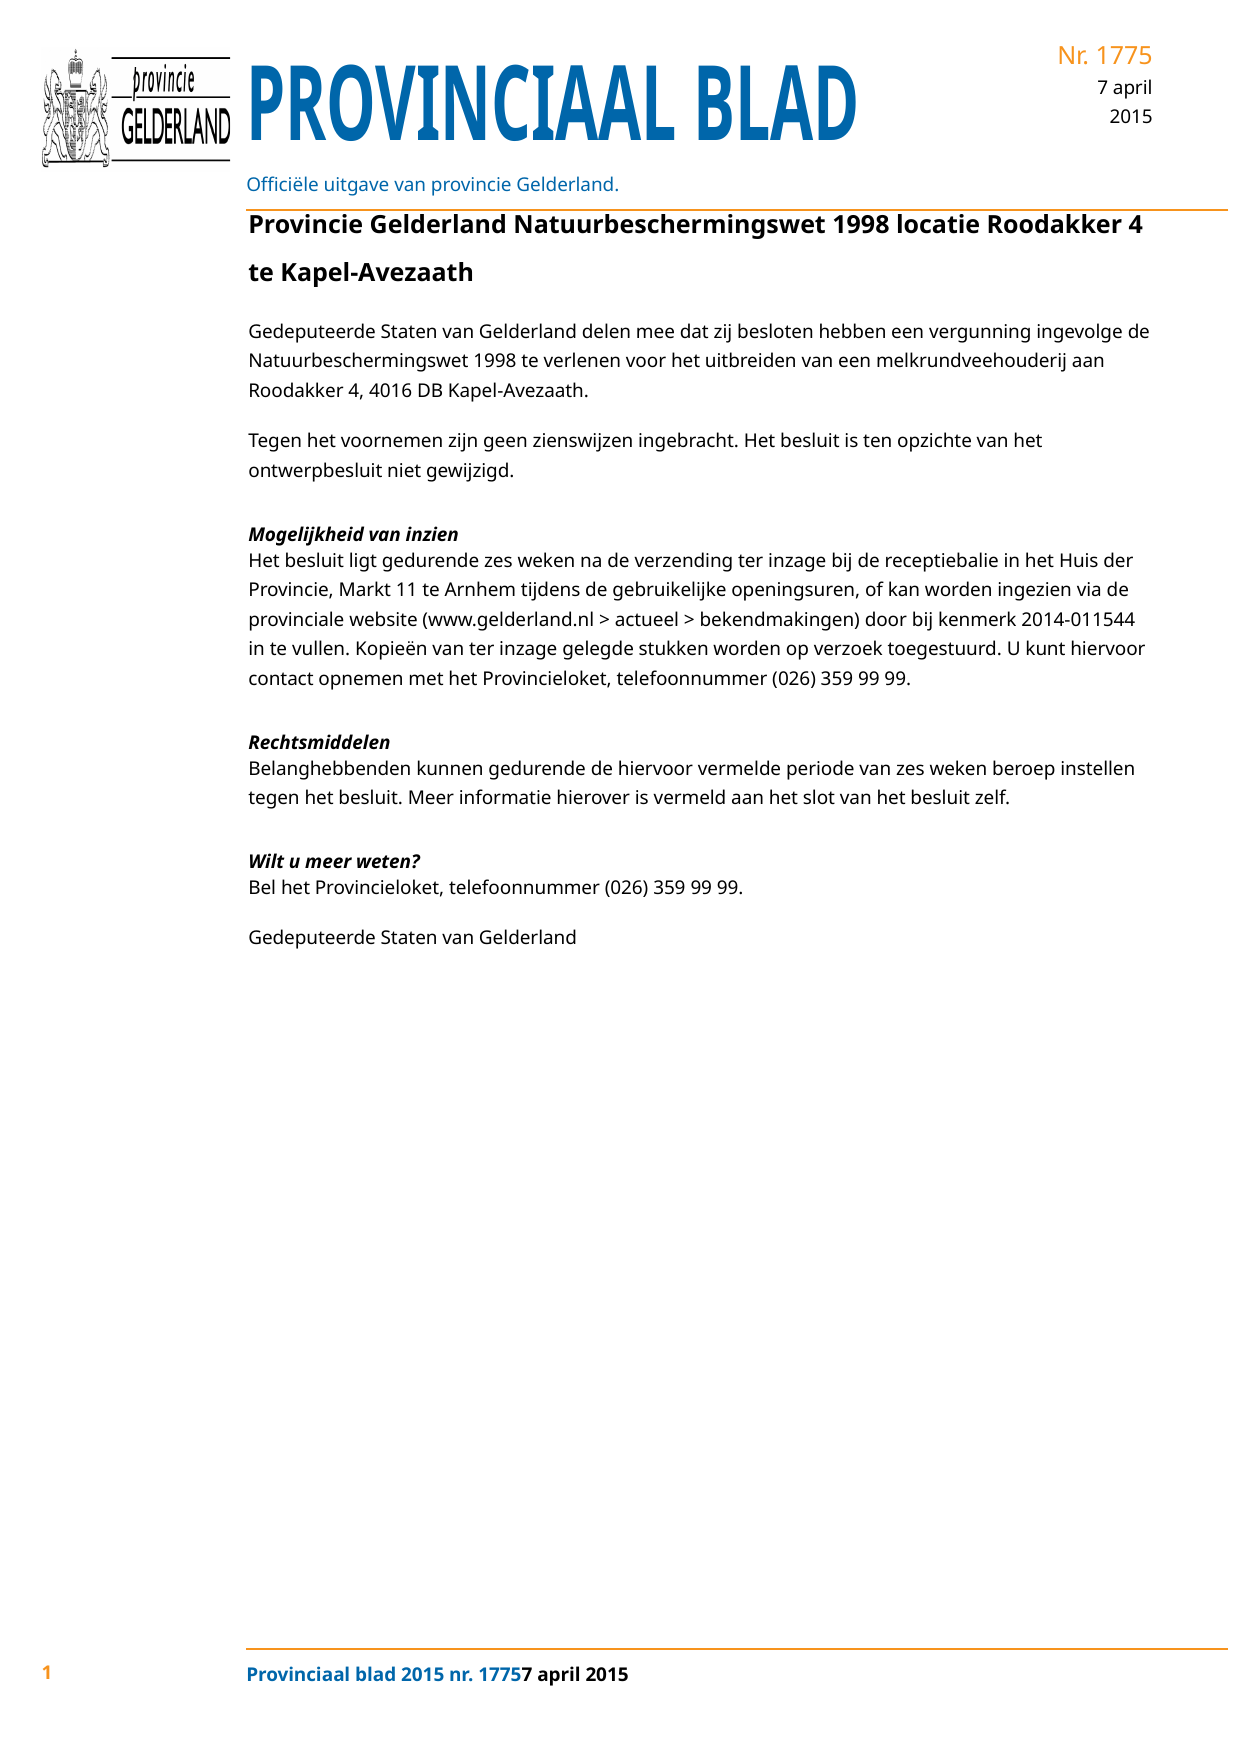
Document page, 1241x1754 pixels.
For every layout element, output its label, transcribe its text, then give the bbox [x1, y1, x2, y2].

text Belanghebbenden kunnen gedurende de hiervoor vermelde periode van zes weken beroep instellen tegen het besluit. Meer informatie hierover is vermeld aan het slot van het besluit zelf. [248, 755, 1152, 810]
text Het besluit ligt gedurende zes weken na de verzending ter inzage bij de receptiebalie in het Huis der Provincie, Markt 11 te Arnhem tijdens de gebruikelijke openingsuren, of kan worden ingezien via de provinciale website (www.gelderland.nl > actueel > bekendmakingen) door bij kenmerk 2014-011544 in te vullen. Kopieën van ter inzage gelegde stukken worden op verzoek toegestuurd. U kunt hiervoor contact opnemen met het Provincieloket, telefoonnummer (026) 359 99 99. [248, 547, 1152, 691]
text Bel het Provincieloket, telefoonnummer (026) 359 99 99. [248, 874, 1152, 900]
picture [41, 47, 231, 172]
text Gedeputeerde Staten van Gelderland delen mee dat zij besloten hebben een vergunning ingevolge de Natuurbeschermingswet 1998 te verlenen voor het uitbreiden van een melkrundveehouderij aan Roodakker 4, 4016 DB Kapel-Avezaath. [248, 318, 1152, 403]
text Gedeputeerde Staten van Gelderland [248, 924, 1152, 950]
text Wilt u meer weten? [248, 848, 1152, 874]
text Rechtsmiddelen [248, 729, 1152, 755]
text Tegen het voornemen zijn geen zienswijzen ingebracht. Het besluit is ten opzichte van het ontwerpbesluit niet gewijzigd. [248, 427, 1152, 483]
text Provincie Gelderland Natuurbeschermingswet 1998 locatie Roodakker 4 te Kapel-Avezaath [248, 211, 1152, 288]
text Mogelijkheid van inzien [248, 521, 1152, 547]
